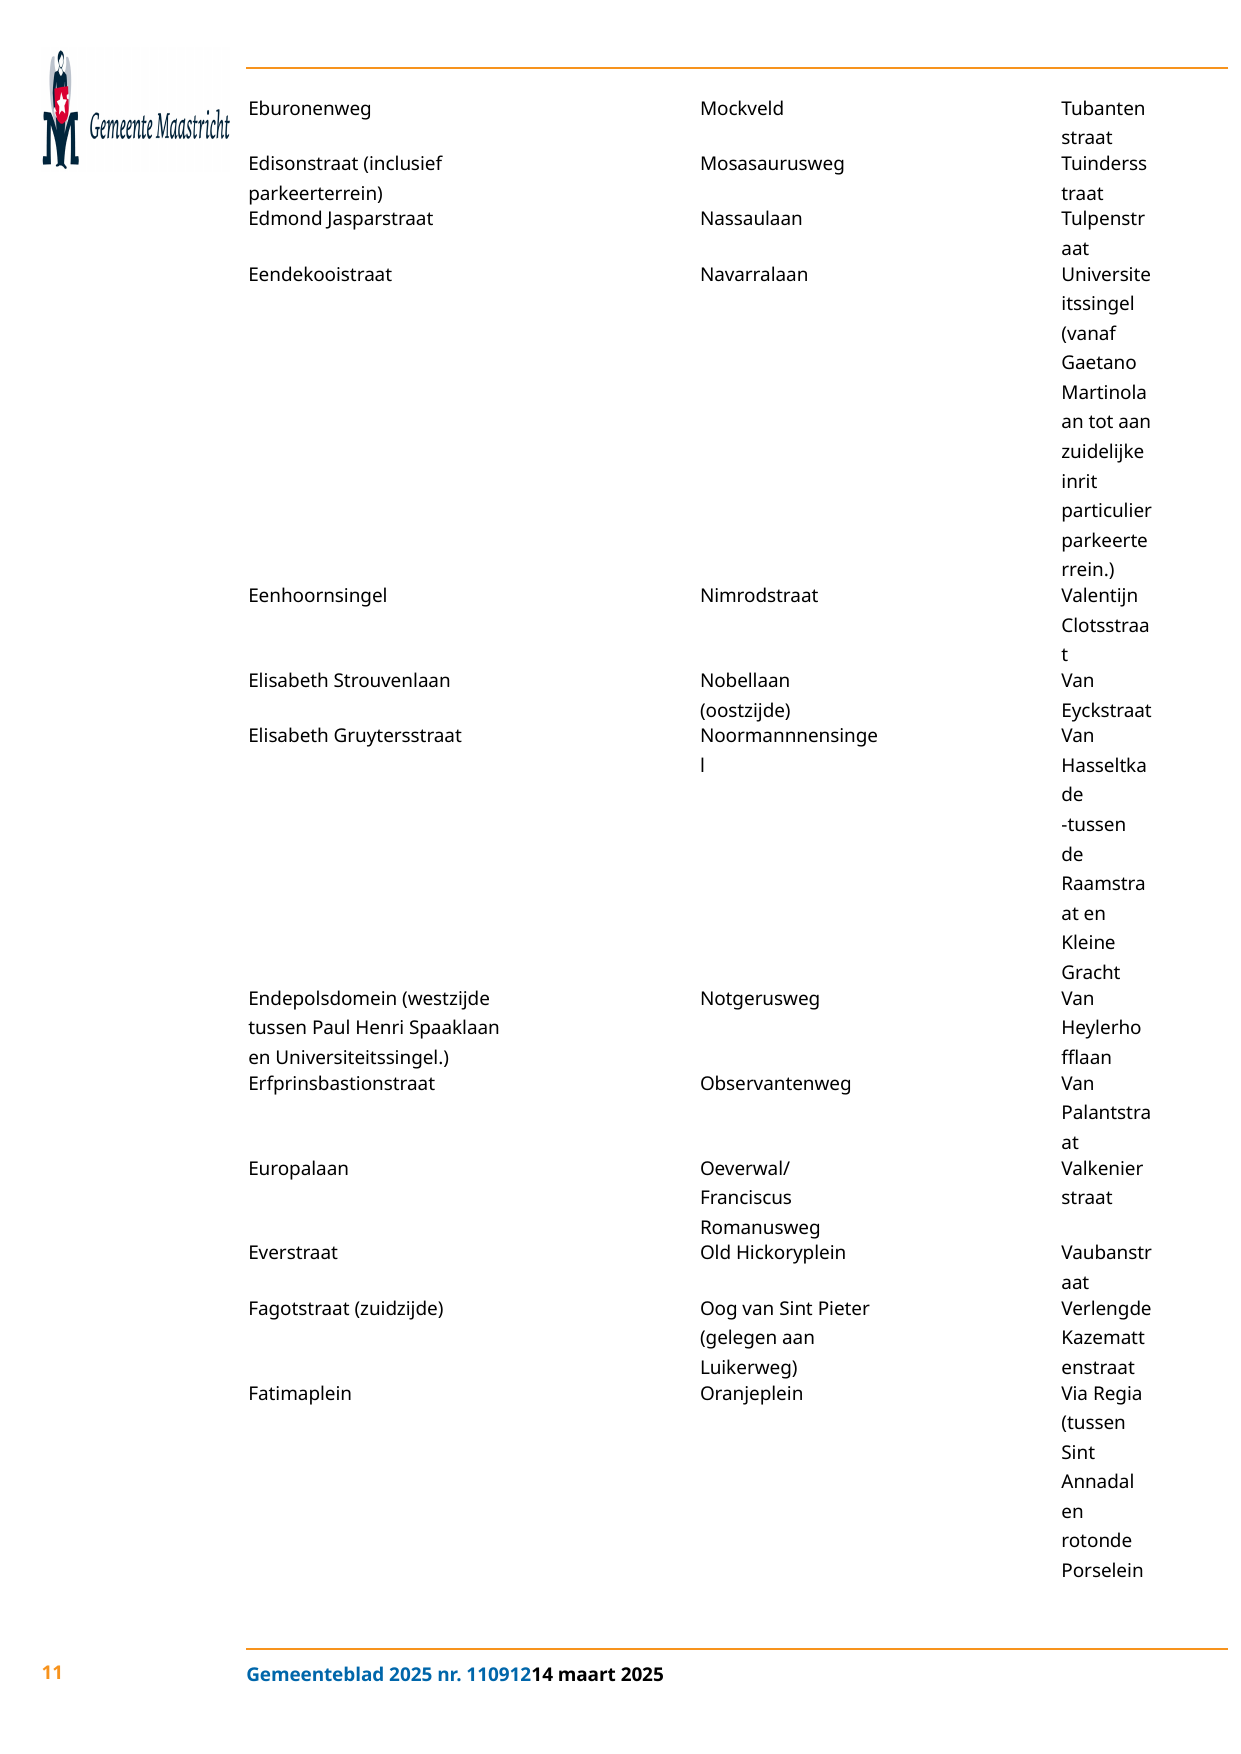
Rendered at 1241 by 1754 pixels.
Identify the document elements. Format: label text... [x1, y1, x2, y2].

table_cell [519, 205, 700, 261]
table_cell [519, 1295, 700, 1380]
table_cell Mockveld [700, 95, 881, 150]
table_cell Mosasaurusweg [700, 150, 881, 205]
table_cell Europalaan [248, 1155, 519, 1239]
table_cell Fatimaplein [248, 1380, 519, 1583]
table_cell [881, 985, 1061, 1070]
table_cell [519, 667, 700, 722]
picture [41, 47, 231, 172]
table_cell Oeverwal/Franciscus Romanusweg [700, 1155, 881, 1239]
table_cell Nobellaan (oostzijde) [700, 667, 881, 722]
table_cell Eendekooistraat [248, 261, 519, 582]
table_cell [881, 723, 1061, 985]
table_cell Tulpenstraat [1061, 205, 1152, 261]
table_cell [519, 723, 700, 985]
table_cell [519, 1380, 700, 1583]
table_cell Verlengde Kazemattenstraat [1061, 1295, 1152, 1380]
table_cell [519, 1240, 700, 1295]
table_cell Old Hickoryplein [700, 1240, 881, 1295]
table_cell Observantenweg [700, 1070, 881, 1155]
table_cell Via Regia (tussen Sint Annadal en rotonde Porselein [1061, 1380, 1152, 1583]
table_cell Notgerusweg [700, 985, 881, 1070]
table_cell [881, 1295, 1061, 1380]
table_cell Fagotstraat (zuidzijde) [248, 1295, 519, 1380]
table_cell [881, 1380, 1061, 1583]
table_cell [881, 1240, 1061, 1295]
table_cell Everstraat [248, 1240, 519, 1295]
table_cell Tubantenstraat [1061, 95, 1152, 150]
table_cell Oranjeplein [700, 1380, 881, 1583]
table_cell [519, 1155, 700, 1239]
table_cell Tuindersstraat [1061, 150, 1152, 205]
table_cell Navarralaan [700, 261, 881, 582]
table_cell [881, 1155, 1061, 1239]
table_cell Van Heylerhofflaan [1061, 985, 1152, 1070]
table_cell Van Hasseltkade -tussen de Raamstraat en Kleine Gracht [1061, 723, 1152, 985]
table_cell [519, 582, 700, 667]
table_cell Eenhoornsingel [248, 582, 519, 667]
table_cell Nimrodstraat [700, 582, 881, 667]
table_cell [881, 261, 1061, 582]
table_cell [881, 667, 1061, 722]
table_cell [519, 95, 700, 150]
table_cell Endepolsdomein (westzijde tussen Paul Henri Spaaklaan en Universiteitssingel.) [248, 985, 519, 1070]
table_cell Edmond Jasparstraat [248, 205, 519, 261]
table_cell Valentijn Clotsstraat [1061, 582, 1152, 667]
table_cell [881, 95, 1061, 150]
table_cell Edisonstraat (inclusief parkeerterrein) [248, 150, 519, 205]
table_cell Oog van Sint Pieter (gelegen aan Luikerweg) [700, 1295, 881, 1380]
table_cell Van Eyckstraat [1061, 667, 1152, 722]
table_cell [519, 261, 700, 582]
table_cell [881, 150, 1061, 205]
table_cell [519, 150, 700, 205]
table_cell Vaubanstraat [1061, 1240, 1152, 1295]
table_cell [881, 582, 1061, 667]
table_cell [881, 1070, 1061, 1155]
table_cell Eburonenweg [248, 95, 519, 150]
table_cell Valkenierstraat [1061, 1155, 1152, 1239]
table_cell Van Palantstraat [1061, 1070, 1152, 1155]
table_cell [519, 1070, 700, 1155]
table_cell [519, 985, 700, 1070]
table_cell Elisabeth Strouvenlaan [248, 667, 519, 722]
table_cell Erfprinsbastionstraat [248, 1070, 519, 1155]
table_cell Elisabeth Gruytersstraat [248, 723, 519, 985]
table_cell Nassaulaan [700, 205, 881, 261]
table_cell Noormannnensingel [700, 723, 881, 985]
table_cell [881, 205, 1061, 261]
table_cell Universiteitssingel (vanaf Gaetano Martinolaan tot aan zuidelijke inrit particulier parkeerterrein.) [1061, 261, 1152, 582]
